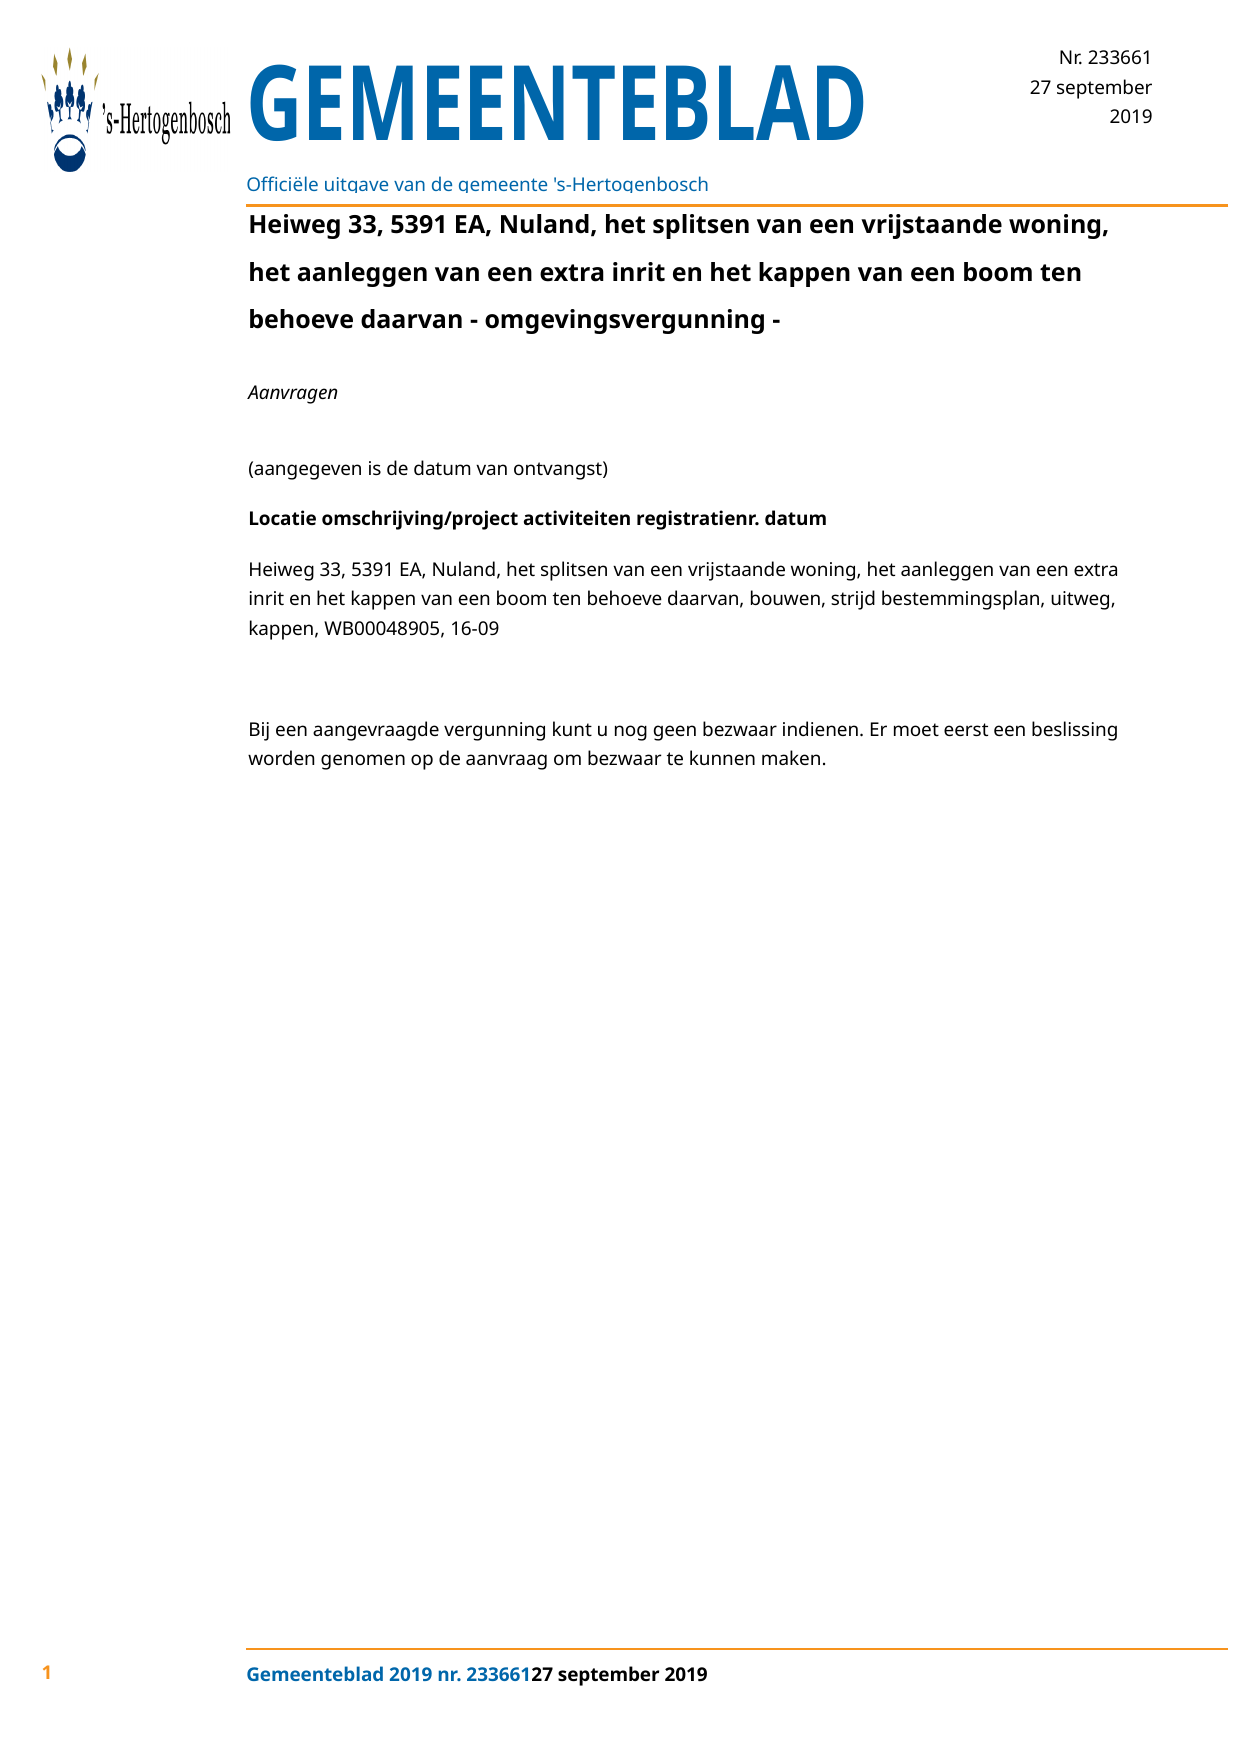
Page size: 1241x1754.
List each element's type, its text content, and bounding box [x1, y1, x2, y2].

text Heiweg 33, 5391 EA, Nuland, het splitsen van een vrijstaande woning, het aanleggen van een extra inrit en het kappen van een boom ten behoeve daarvan, bouwen, strijd bestemmingsplan, uitweg, kappen, WB00048905, 16-09 [248, 556, 1152, 641]
picture [41, 47, 231, 172]
text (aangegeven is de datum van ontvangst) [248, 455, 1152, 481]
text Aanvragen [248, 379, 1152, 405]
text Locatie omschrijving/project activiteiten registratienr. datum [248, 506, 1152, 531]
text Heiweg 33, 5391 EA, Nuland, het splitsen van een vrijstaande woning, het aanleggen van een extra inrit en het kappen van een boom ten behoeve daarvan - omgevingsvergunning - [248, 207, 1152, 336]
text Bij een aangevraagde vergunning kunt u nog geen bezwaar indienen. Er moet eerst een beslissing worden genomen op de aanvraag om bezwaar te kunnen maken. [248, 716, 1152, 771]
